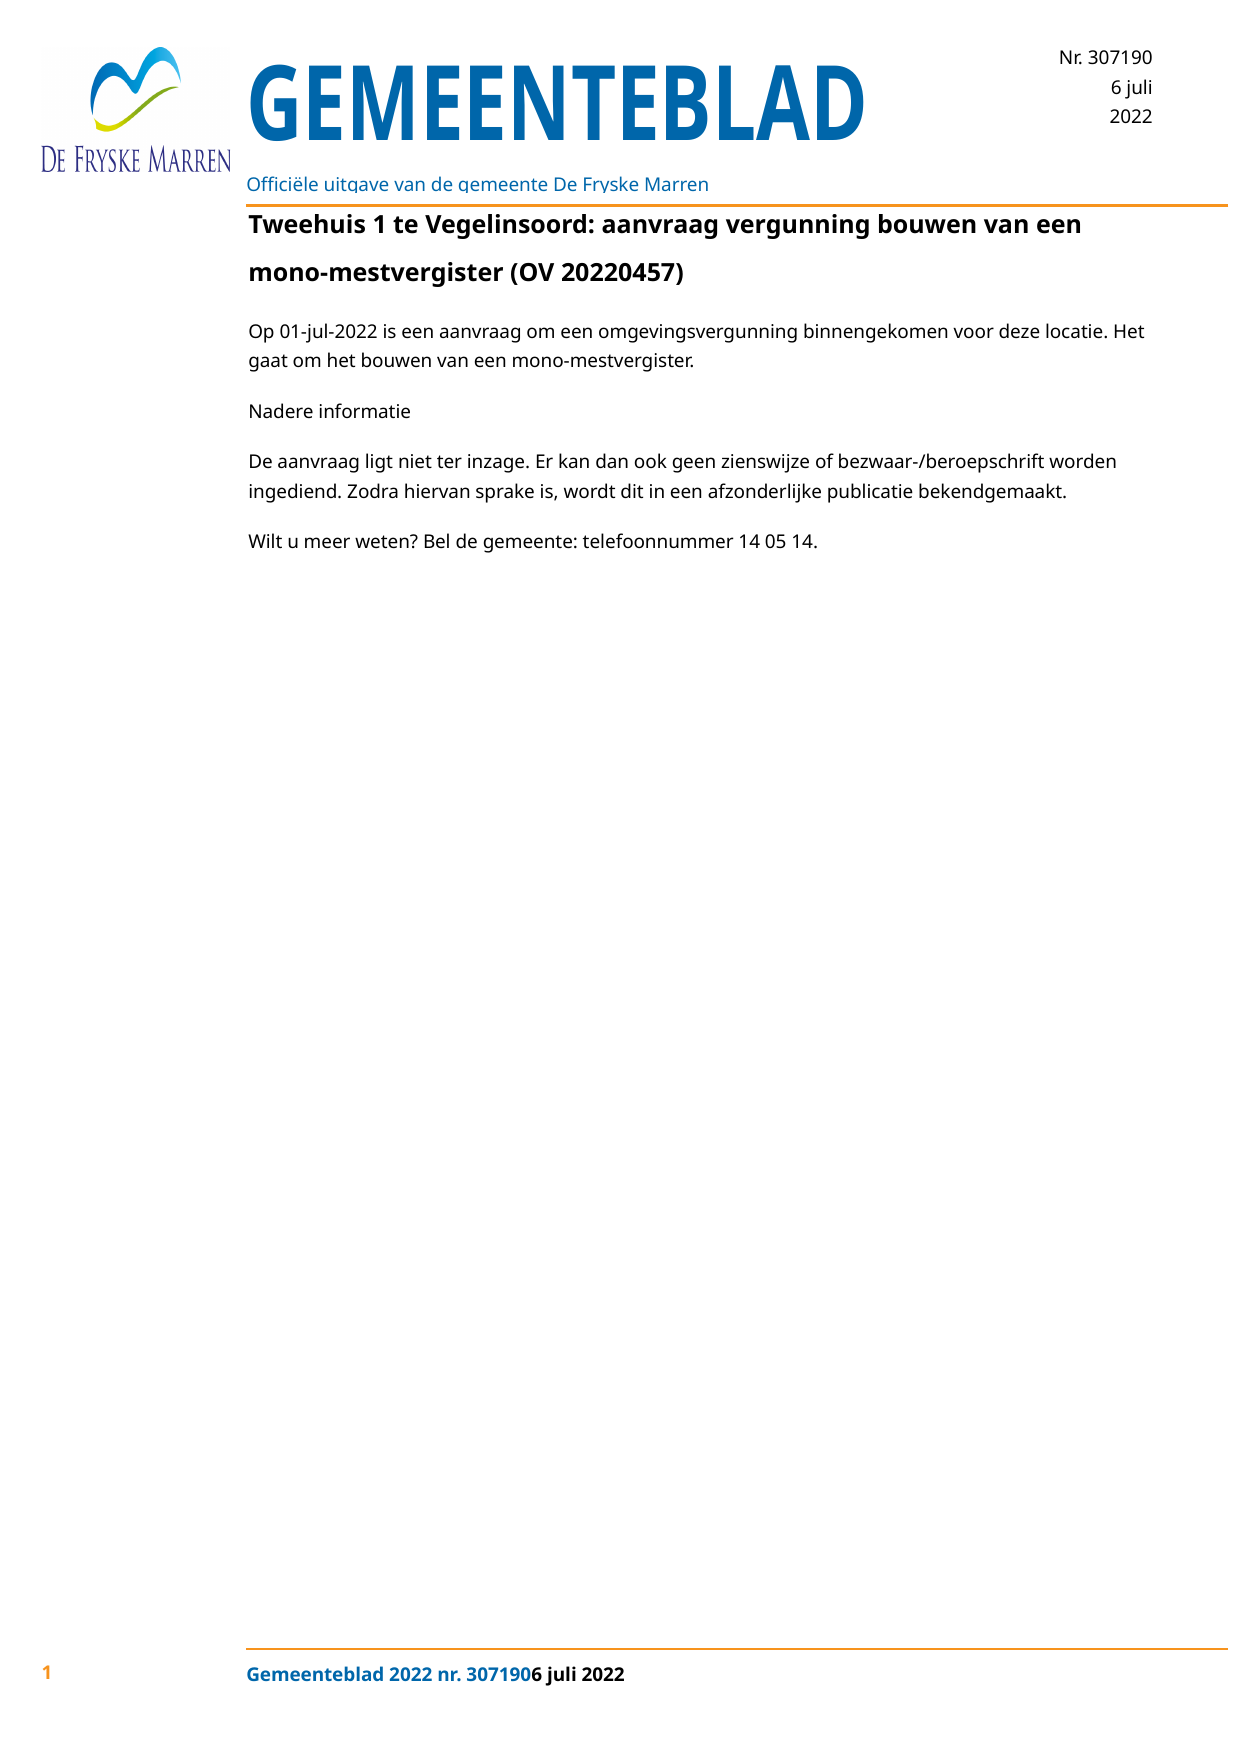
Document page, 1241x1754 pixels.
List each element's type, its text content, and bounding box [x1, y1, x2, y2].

text Tweehuis 1 te Vegelinsoord: aanvraag vergunning bouwen van een mono-mestvergister (OV 20220457) [248, 207, 1152, 288]
text Nadere informatie [248, 398, 1152, 424]
picture [41, 47, 231, 172]
text De aanvraag ligt niet ter inzage. Er kan dan ook geen zienswijze of bezwaar-/beroepschrift worden ingediend. Zodra hiervan sprake is, wordt dit in een afzonderlijke publicatie bekendgemaakt. [248, 448, 1152, 504]
text Wilt u meer weten? Bel de gemeente: telefoonnummer 14 05 14. [248, 528, 1152, 554]
text Op 01-jul-2022 is een aanvraag om een omgevingsvergunning binnengekomen voor deze locatie. Het gaat om het bouwen van een mono-mestvergister. [248, 318, 1152, 373]
